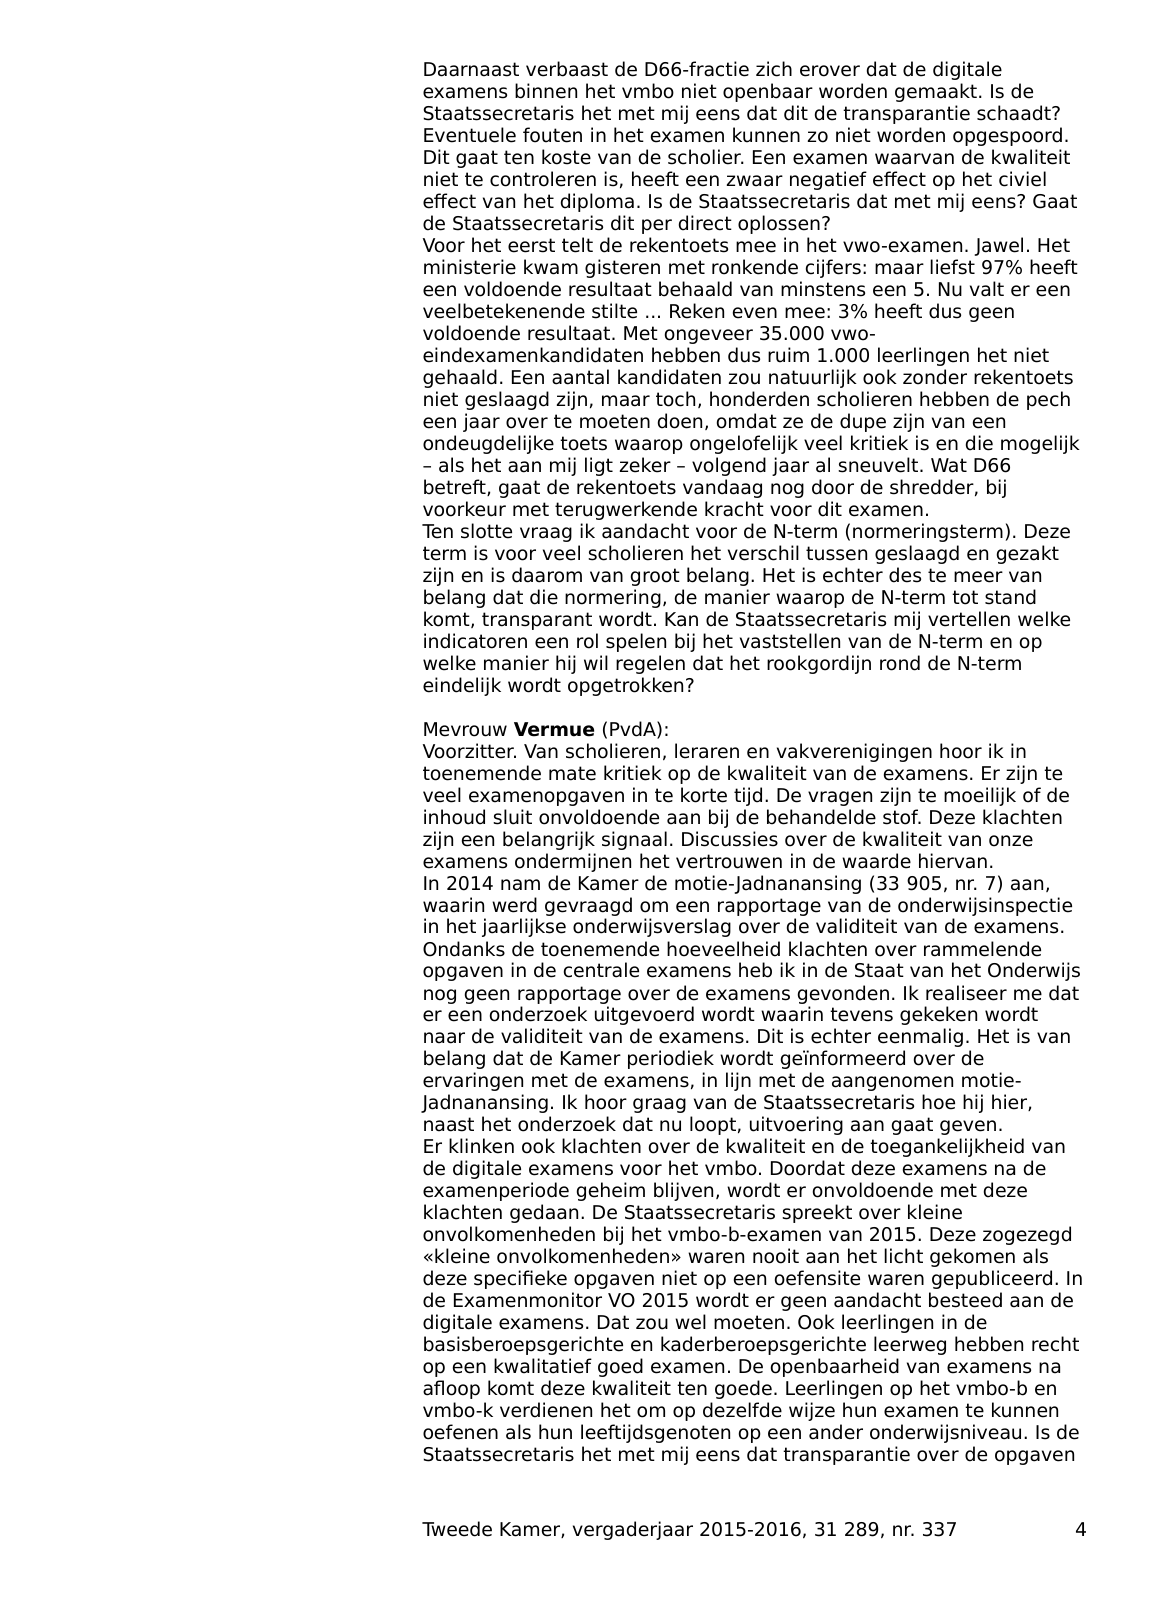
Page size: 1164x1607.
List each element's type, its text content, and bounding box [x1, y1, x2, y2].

text Mevrouw Vermue (PvdA): [422, 719, 1087, 741]
text Voor het eerst telt de rekentoets mee in het vwo-examen. Jawel. Het ministerie kwam gisteren met ronkende cijfers: maar liefst 97% heeft een voldoende resultaat behaald van minstens een 5. Nu valt er een veelbetekenende stilte ... Reken even mee: 3% heeft dus geen voldoende resultaat. Met ongeveer 35.000 vwo-eindexamenkandidaten hebben dus ruim 1.000 leerlingen het niet gehaald. Een aantal kandidaten zou natuurlijk ook zonder rekentoets niet geslaagd zijn, maar toch, honderden scholieren hebben de pech een jaar over te moeten doen, omdat ze de dupe zijn van een ondeugdelijke toets waarop ongelofelijk veel kritiek is en die mogelijk – als het aan mij ligt zeker – volgend jaar al sneuvelt. Wat D66 betreft, gaat de rekentoets vandaag nog door de shredder, bij voorkeur met terugwerkende kracht voor dit examen. [422, 235, 1087, 521]
text Daarnaast verbaast de D66-fractie zich erover dat de digitale examens binnen het vmbo niet openbaar worden gemaakt. Is de Staatssecretaris het met mij eens dat dit de transparantie schaadt? Eventuele fouten in het examen kunnen zo niet worden opgespoord. Dit gaat ten koste van de scholier. Een examen waarvan de kwaliteit niet te controleren is, heeft een zwaar negatief effect op het civiel effect van het diploma. Is de Staatssecretaris dat met mij eens? Gaat de Staatssecretaris dit per direct oplossen? [422, 59, 1087, 235]
text Er klinken ook klachten over de kwaliteit en de toegankelijkheid van de digitale examens voor het vmbo. Doordat deze examens na de examenperiode geheim blijven, wordt er onvoldoende met deze klachten gedaan. De Staatssecretaris spreekt over kleine onvolkomenheden bij het vmbo-b-examen van 2015. Deze zogezegd «kleine onvolkomenheden» waren nooit aan het licht gekomen als deze specifieke opgaven niet op een oefensite waren gepubliceerd. In de Examenmonitor VO 2015 wordt er geen aandacht besteed aan de digitale examens. Dat zou wel moeten. Ook leerlingen in de basisberoepsgerichte en kaderberoepsgerichte leerweg hebben recht op een kwalitatief goed examen. De openbaarheid van examens na afloop komt deze kwaliteit ten goede. Leerlingen op het vmbo-b en vmbo-k verdienen het om op dezelfde wijze hun examen te kunnen oefenen als hun leeftijdsgenoten op een ander onderwijsniveau. Is de Staatssecretaris het met mij eens dat transparantie over de opgaven [422, 1136, 1087, 1466]
text Ten slotte vraag ik aandacht voor de N-term (normeringsterm). Deze term is voor veel scholieren het verschil tussen geslaagd en gezakt zijn en is daarom van groot belang. Het is echter des te meer van belang dat die normering, de manier waarop de N-term tot stand komt, transparant wordt. Kan de Staatssecretaris mij vertellen welke indicatoren een rol spelen bij het vaststellen van de N-term en op welke manier hij wil regelen dat het rookgordijn rond de N-term eindelijk wordt opgetrokken? [422, 521, 1087, 696]
text Voorzitter. Van scholieren, leraren en vakverenigingen hoor ik in toenemende mate kritiek op de kwaliteit van de examens. Er zijn te veel examenopgaven in te korte tijd. De vragen zijn te moeilijk of de inhoud sluit onvoldoende aan bij de behandelde stof. Deze klachten zijn een belangrijk signaal. Discussies over de kwaliteit van onze examens ondermijnen het vertrouwen in de waarde hiervan. [422, 741, 1087, 872]
text In 2014 nam de Kamer de motie-Jadnanansing (33 905, nr. 7) aan, waarin werd gevraagd om een rapportage van de onderwijsinspectie in het jaarlijkse onderwijsverslag over de validiteit van de examens. Ondanks de toenemende hoeveelheid klachten over rammelende opgaven in de centrale examens heb ik in de Staat van het Onderwijs nog geen rapportage over de examens gevonden. Ik realiseer me dat er een onderzoek uitgevoerd wordt waarin tevens gekeken wordt naar de validiteit van de examens. Dit is echter eenmalig. Het is van belang dat de Kamer periodiek wordt geïnformeerd over de ervaringen met de examens, in lijn met de aangenomen motie-Jadnanansing. Ik hoor graag van de Staatssecretaris hoe hij hier, naast het onderzoek dat nu loopt, uitvoering aan gaat geven. [422, 872, 1087, 1136]
